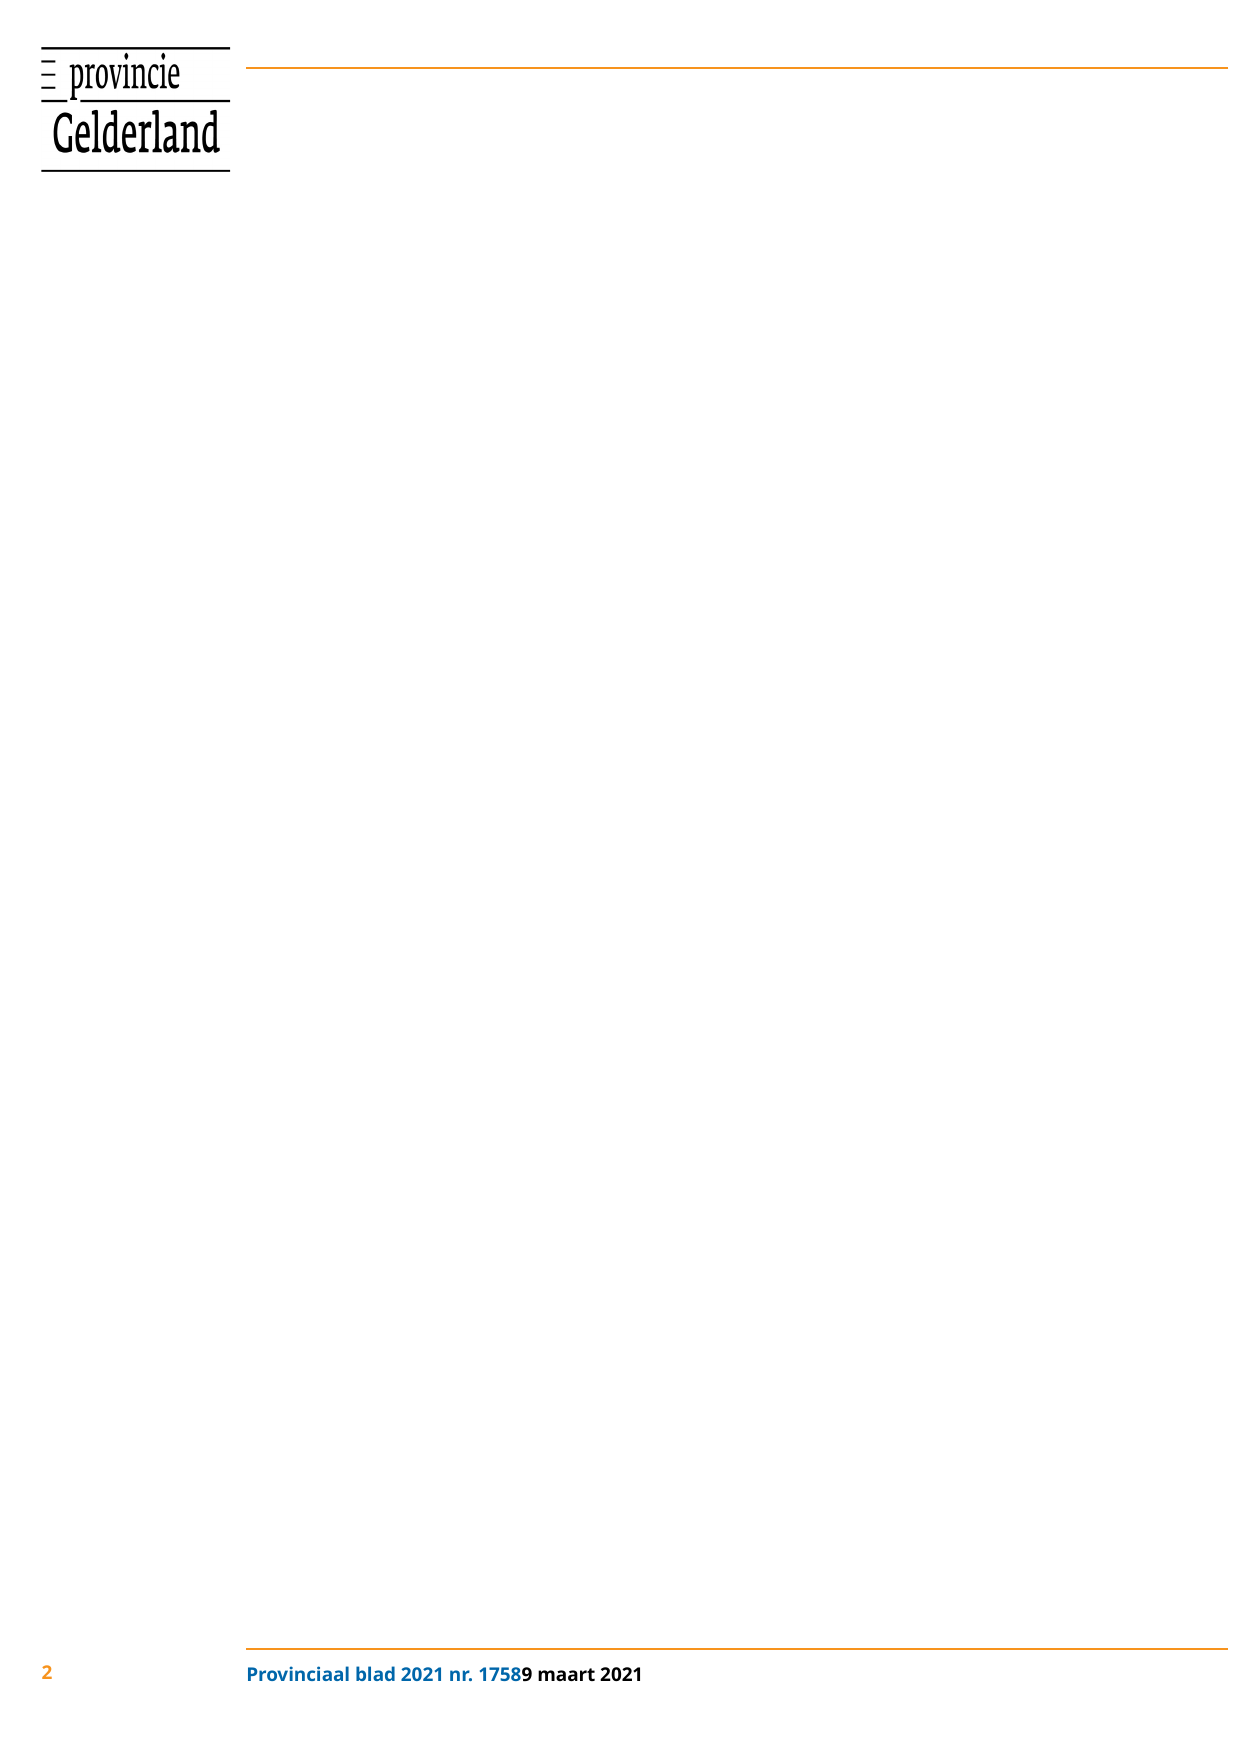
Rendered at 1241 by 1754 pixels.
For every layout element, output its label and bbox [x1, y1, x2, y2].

picture [41, 47, 231, 172]
